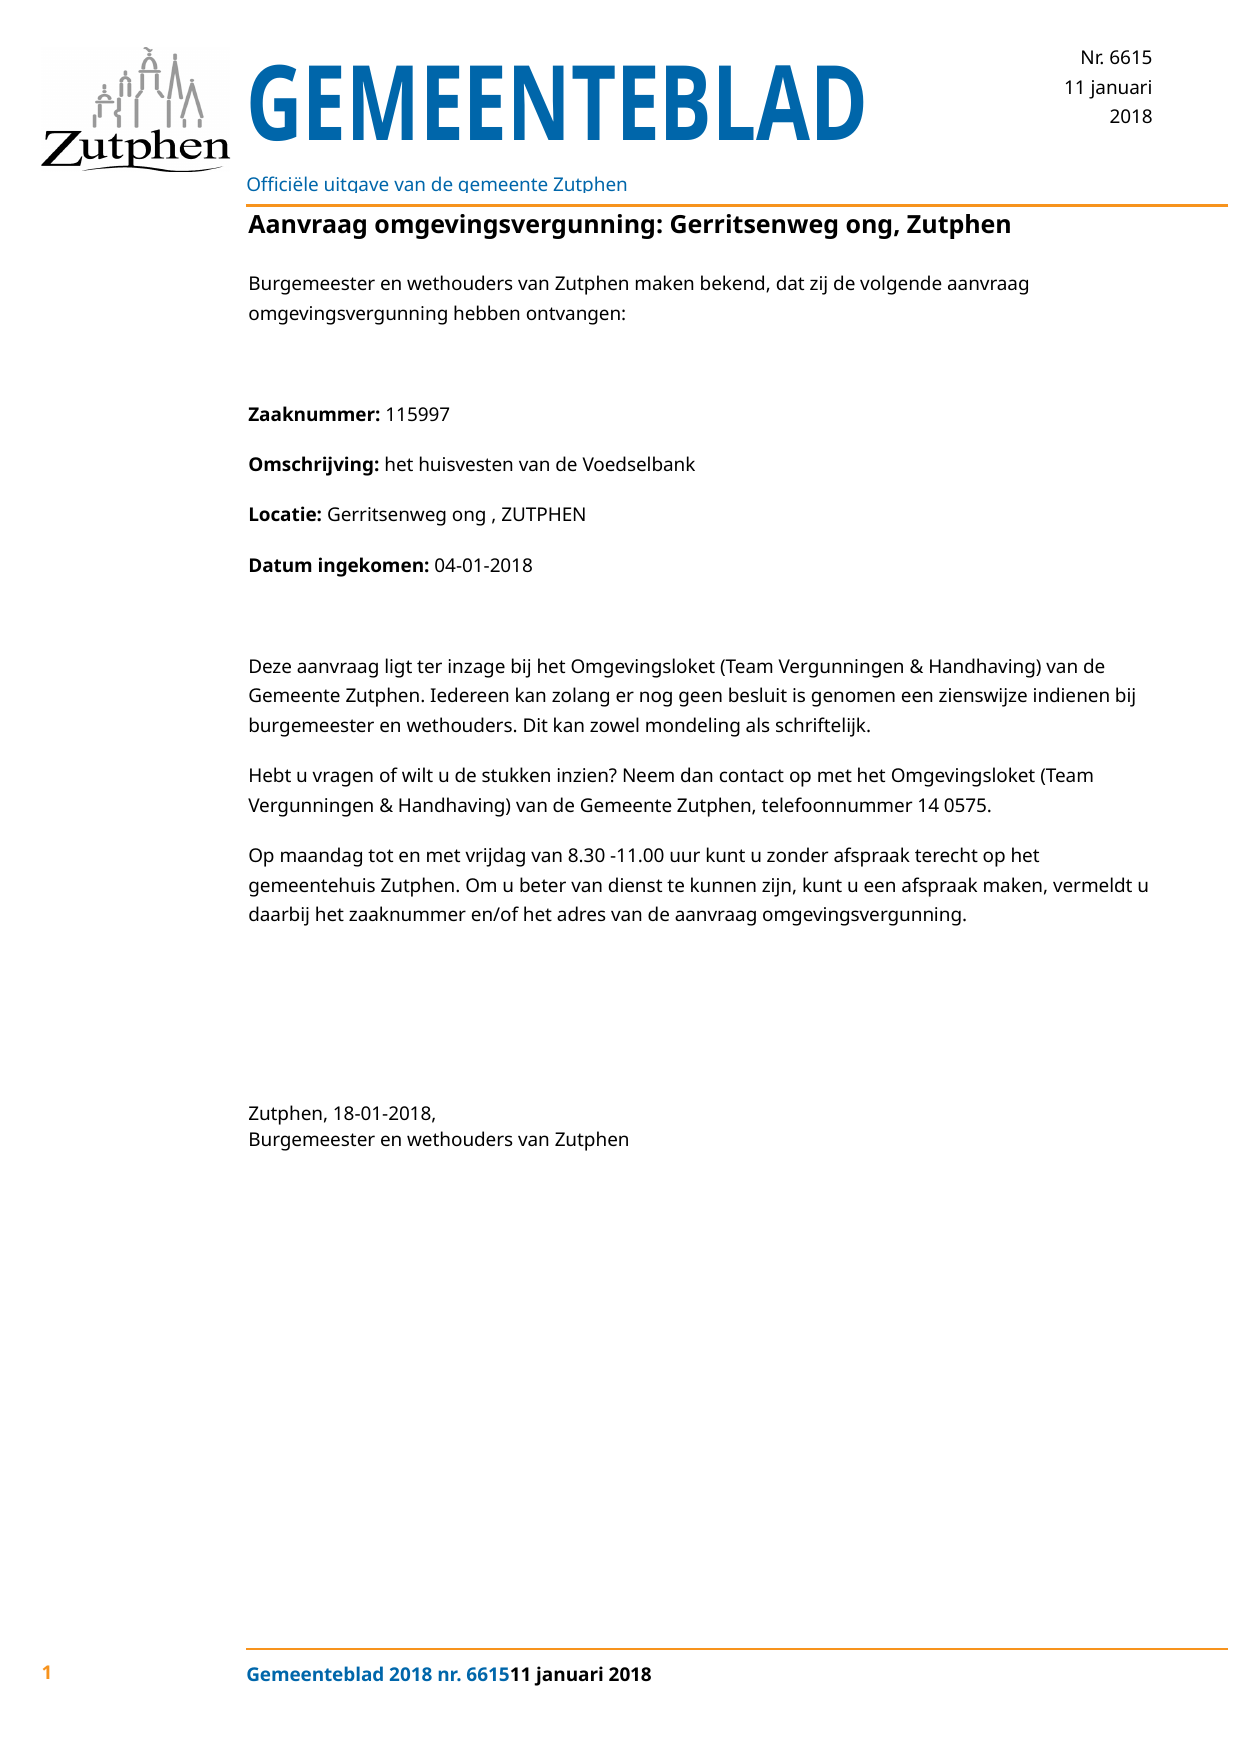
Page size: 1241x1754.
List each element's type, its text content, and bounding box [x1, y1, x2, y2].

text Burgemeester en wethouders van Zutphen maken bekend, dat zij de volgende aanvraag omgevingsvergunning hebben ontvangen: [248, 270, 1152, 326]
text Hebt u vragen of wilt u de stukken inzien? Neem dan contact op met het Omgevingsloket (Team Vergunningen & Handhaving) van de Gemeente Zutphen, telefoonnummer 14 0575. [248, 762, 1152, 818]
text Burgemeester en wethouders van Zutphen [248, 1126, 1152, 1152]
text Omschrijving: het huisvesten van de Voedselbank [248, 451, 1152, 477]
text Datum ingekomen: 04-01-2018 [248, 552, 1152, 578]
text Op maandag tot en met vrijdag van 8.30 -11.00 uur kunt u zonder afspraak terecht op het gemeentehuis Zutphen. Om u beter van dienst te kunnen zijn, kunt u een afspraak maken, vermeldt u daarbij het zaaknummer en/of het adres van de aanvraag omgevingsvergunning. [248, 842, 1152, 927]
text Deze aanvraag ligt ter inzage bij het Omgevingsloket (Team Vergunningen & Handhaving) van de Gemeente Zutphen. Iedereen kan zolang er nog geen besluit is genomen een zienswijze indienen bij burgemeester en wethouders. Dit kan zowel mondeling als schriftelijk. [248, 653, 1152, 738]
text Zutphen, 18-01-2018, [248, 1101, 1152, 1126]
text Zaaknummer: 115997 [248, 401, 1152, 426]
text Aanvraag omgevingsvergunning: Gerritsenweg ong, Zutphen [248, 207, 1152, 241]
text Locatie: Gerritsenweg ong , ZUTPHEN [248, 502, 1152, 527]
picture [41, 47, 231, 172]
